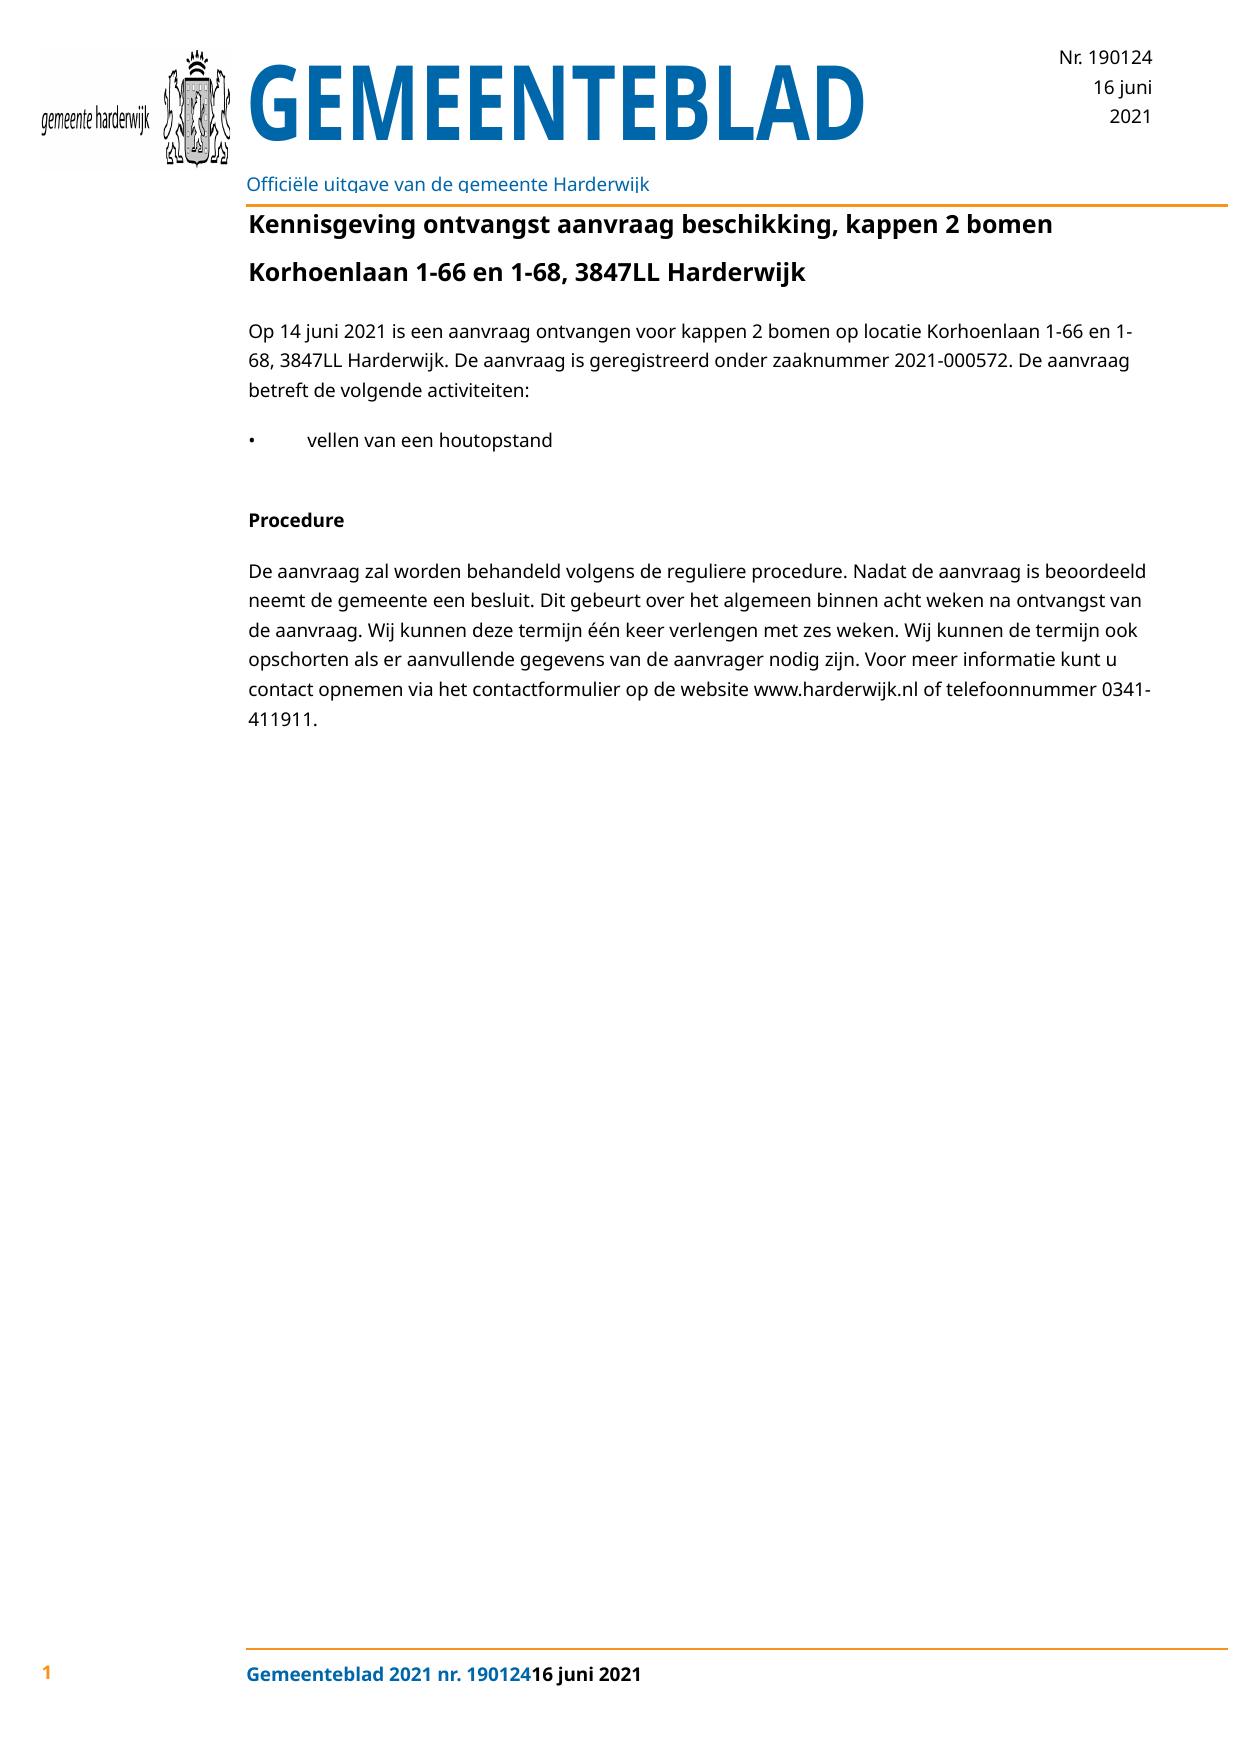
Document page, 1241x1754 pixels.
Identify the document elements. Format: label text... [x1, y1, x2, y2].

list vellen van een houtopstand [248, 427, 1152, 453]
picture [41, 47, 231, 172]
text Procedure [248, 507, 1152, 533]
text Kennisgeving ontvangst aanvraag beschikking, kappen 2 bomen Korhoenlaan 1-66 en 1-68, 3847LL Harderwijk [248, 207, 1152, 288]
text De aanvraag zal worden behandeld volgens de reguliere procedure. Nadat de aanvraag is beoordeeld neemt de gemeente een besluit. Dit gebeurt over het algemeen binnen acht weken na ontvangst van de aanvraag. Wij kunnen deze termijn één keer verlengen met zes weken. Wij kunnen de termijn ook opschorten als er aanvullende gegevens van de aanvrager nodig zijn. Voor meer informatie kunt u contact opnemen via het contactformulier op de website www.harderwijk.nl of telefoonnummer 0341-411911. [248, 558, 1152, 732]
text Op 14 juni 2021 is een aanvraag ontvangen voor kappen 2 bomen op locatie Korhoenlaan 1-66 en 1-68, 3847LL Harderwijk. De aanvraag is geregistreerd onder zaaknummer 2021-000572. De aanvraag betreft de volgende activiteiten: [248, 318, 1152, 403]
